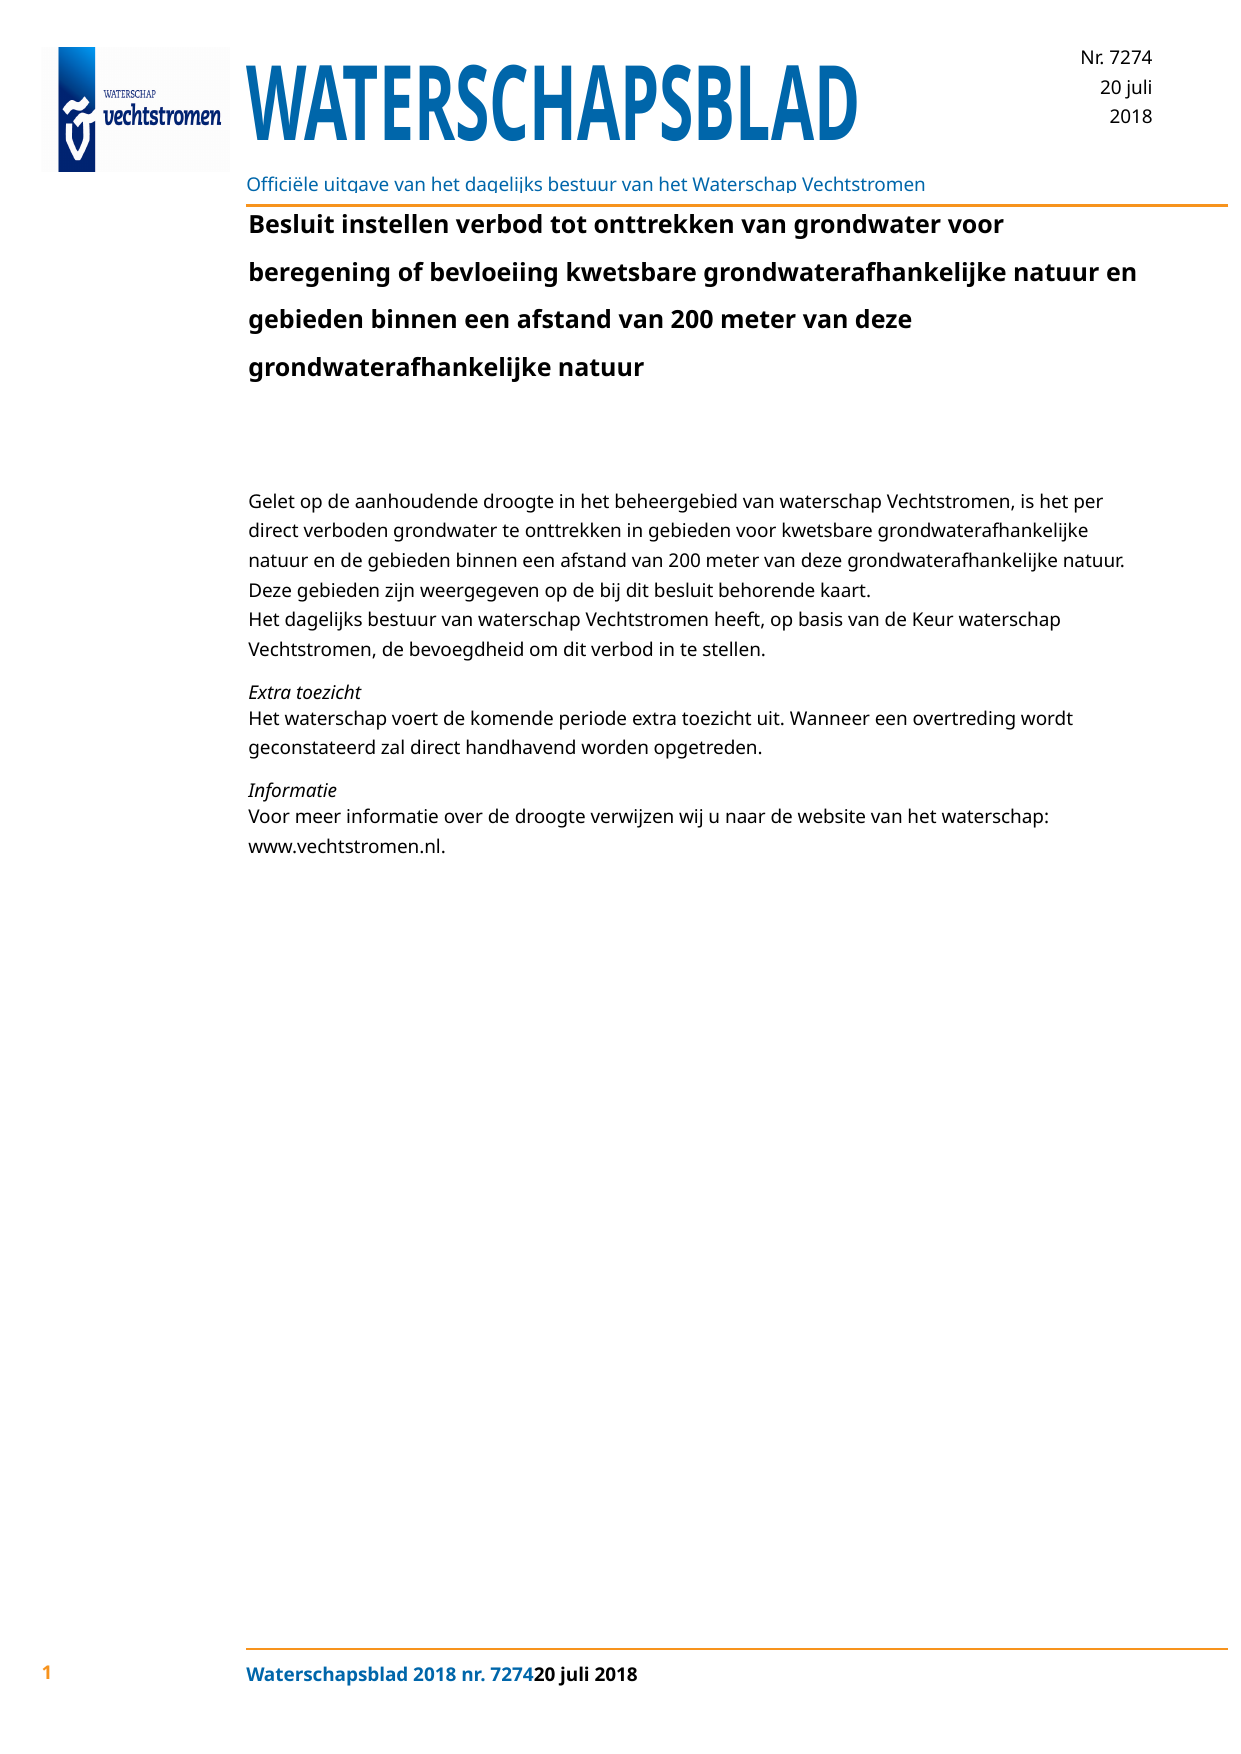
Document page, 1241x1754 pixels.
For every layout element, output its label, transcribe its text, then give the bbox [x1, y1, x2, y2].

picture [41, 47, 231, 172]
text Extra toezicht [248, 679, 1152, 705]
text Informatie [248, 778, 1152, 803]
text Het dagelijks bestuur van waterschap Vechtstromen heeft, op basis van de Keur waterschap Vechtstromen, de bevoegdheid om dit verbod in te stellen. [248, 606, 1152, 662]
text Besluit instellen verbod tot onttrekken van grondwater voor beregening of bevloeiing kwetsbare grondwaterafhankelijke natuur en gebieden binnen een afstand van 200 meter van deze grondwaterafhankelijke natuur [248, 207, 1152, 384]
text Voor meer informatie over de droogte verwijzen wij u naar de website van het waterschap: www.vechtstromen.nl. [248, 803, 1152, 859]
text Gelet op de aanhoudende droogte in het beheergebied van waterschap Vechtstromen, is het per direct verboden grondwater te onttrekken in gebieden voor kwetsbare grondwaterafhankelijke natuur en de gebieden binnen een afstand van 200 meter van deze grondwaterafhankelijke natuur. Deze gebieden zijn weergegeven op de bij dit besluit behorende kaart. [248, 488, 1152, 603]
text Het waterschap voert de komende periode extra toezicht uit. Wanneer een overtreding wordt geconstateerd zal direct handhavend worden opgetreden. [248, 705, 1152, 760]
